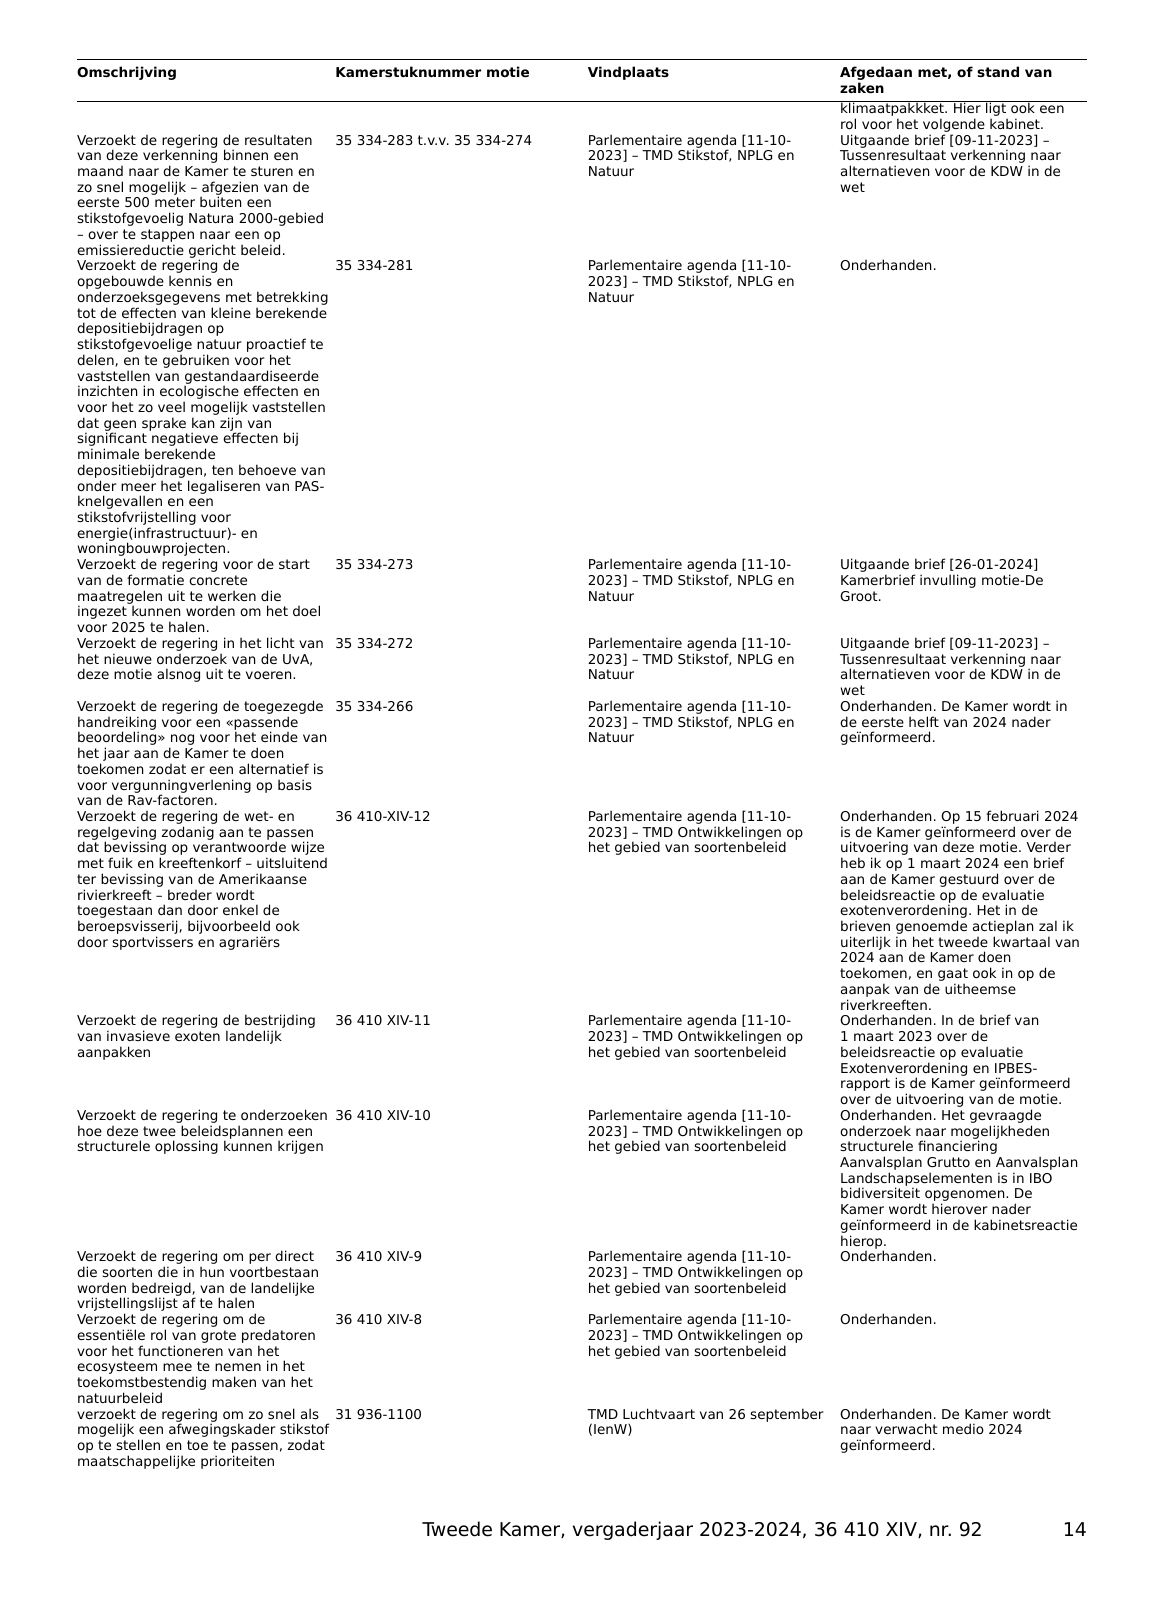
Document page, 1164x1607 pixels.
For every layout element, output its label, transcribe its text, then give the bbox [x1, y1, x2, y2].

table_cell Verzoekt de regering de wet- en regelgeving zodanig aan te passen dat bevissing op verantwoorde wijze met fuik en kreeftenkorf – uitsluitend ter bevissing van de Amerikaanse rivierkreeft – breder wordt toegestaan dan door enkel de beroepsvisserij, bijvoorbeeld ook door sportvissers en agrariërs [77, 809, 329, 1013]
table_cell Uitgaande brief [09-11-2023] – Tussenresultaat verkenning naar alternatieven voor de KDW in de wet [834, 636, 1087, 699]
table_cell Verzoekt de regering de resultaten van deze verkenning binnen een maand naar de Kamer te sturen en zo snel mogelijk – afgezien van de eerste 500 meter buiten een stikstofgevoelig Natura 2000-gebied – over te stappen naar een op emissiereductie gericht beleid. [77, 133, 329, 258]
table_cell Uitgaande brief [26-01-2024] Kamerbrief invulling motie-De Groot. [834, 557, 1087, 636]
table_cell Verzoekt de regering de toegezegde handreiking voor een «passende beoordeling» nog voor het einde van het jaar aan de Kamer te doen toekomen zodat er een alternatief is voor vergunningverlening op basis van de Rav-factoren. [77, 699, 329, 809]
table_cell Onderhanden. [834, 1312, 1087, 1406]
table_cell 35 334-272 [329, 636, 582, 699]
table_cell 35 334-266 [329, 699, 582, 809]
table_cell Onderhanden. De Kamer wordt naar verwacht medio 2024 geïnformeerd. [834, 1406, 1087, 1469]
table_cell 35 334-281 [329, 258, 582, 557]
table_cell Onderhanden. [834, 1249, 1087, 1312]
table_cell 36 410 XIV-9 [329, 1249, 582, 1312]
table_cell 35 334-283 t.v.v. 35 334-274 [329, 133, 582, 258]
table_cell Parlementaire agenda [11-10-2023] – TMD Stikstof, NPLG en Natuur [582, 636, 834, 699]
table_header Afgedaan met, of stand van zaken [834, 60, 1087, 101]
table_cell Onderhanden. [834, 258, 1087, 557]
table_cell Uitgaande brief [09-11-2023] – Tussenresultaat verkenning naar alternatieven voor de KDW in de wet [834, 133, 1087, 258]
table_cell Parlementaire agenda [11-10-2023] – TMD Ontwikkelingen op het gebied van soortenbeleid [582, 1013, 834, 1108]
table_cell Verzoekt de regering de opgebouwde kennis en onderzoeksgegevens met betrekking tot de effecten van kleine berekende depositiebijdragen op stikstofgevoelige natuur proactief te delen, en te gebruiken voor het vaststellen van gestandaardiseerde inzichten in ecologische effecten en voor het zo veel mogelijk vaststellen dat geen sprake kan zijn van significant negatieve effecten bij minimale berekende depositiebijdragen, ten behoeve van onder meer het legaliseren van PAS-knelgevallen en een stikstofvrijstelling voor energie(infrastructuur)- en woningbouwprojecten. [77, 258, 329, 557]
table_cell Verzoekt de regering om per direct die soorten die in hun voortbestaan worden bedreigd, van de landelijke vrijstellingslijst af te halen [77, 1249, 329, 1312]
table_cell Parlementaire agenda [11-10-2023] – TMD Stikstof, NPLG en Natuur [582, 557, 834, 636]
table_cell Verzoekt de regering de bestrijding van invasieve exoten landelijk aanpakken [77, 1013, 329, 1108]
table_cell Parlementaire agenda [11-10-2023] – TMD Ontwikkelingen op het gebied van soortenbeleid [582, 1108, 834, 1249]
table_cell 36 410-XIV-12 [329, 809, 582, 1013]
table_header Vindplaats [582, 60, 834, 101]
table_cell 36 410 XIV-11 [329, 1013, 582, 1108]
table_cell TMD Luchtvaart van 26 september (IenW) [582, 1406, 834, 1469]
table_cell 35 334-273 [329, 557, 582, 636]
table_cell Parlementaire agenda [11-10-2023] – TMD Ontwikkelingen op het gebied van soortenbeleid [582, 809, 834, 1013]
table_cell Onderhanden. Het gevraagde onderzoek naar mogelijkheden structurele financiering Aanvalsplan Grutto en Aanvalsplan Landschapselementen is in IBO bidiversiteit opgenomen. De Kamer wordt hierover nader geïnformeerd in de kabinetsreactie hierop. [834, 1108, 1087, 1249]
table_cell [582, 102, 834, 132]
table_cell verzoekt de regering om zo snel als mogelijk een afwegingskader stikstof op te stellen en toe te passen, zodat maatschappelijke prioriteiten [77, 1406, 329, 1469]
table_cell Verzoekt de regering in het licht van het nieuwe onderzoek van de UvA, deze motie alsnog uit te voeren. [77, 636, 329, 699]
table_cell Verzoekt de regering voor de start van de formatie concrete maatregelen uit te werken die ingezet kunnen worden om het doel voor 2025 te halen. [77, 557, 329, 636]
table_cell klimaatpakkket. Hier ligt ook een rol voor het volgende kabinet. [834, 102, 1087, 132]
table_cell Parlementaire agenda [11-10-2023] – TMD Ontwikkelingen op het gebied van soortenbeleid [582, 1312, 834, 1406]
table_cell 36 410 XIV-8 [329, 1312, 582, 1406]
table_cell [77, 102, 329, 132]
table_cell Onderhanden. In de brief van 1 maart 2023 over de beleidsreactie op evaluatie Exotenverordening en IPBES-rapport is de Kamer geïnformeerd over de uitvoering van de motie. [834, 1013, 1087, 1108]
table_cell Parlementaire agenda [11-10-2023] – TMD Stikstof, NPLG en Natuur [582, 699, 834, 809]
table_cell Onderhanden. De Kamer wordt in de eerste helft van 2024 nader geïnformeerd. [834, 699, 1087, 809]
table_cell Parlementaire agenda [11-10-2023] – TMD Stikstof, NPLG en Natuur [582, 133, 834, 258]
table_cell Onderhanden. Op 15 februari 2024 is de Kamer geïnformeerd over de uitvoering van deze motie. Verder heb ik op 1 maart 2024 een brief aan de Kamer gestuurd over de beleidsreactie op de evaluatie exotenverordening. Het in de brieven genoemde actieplan zal ik uiterlijk in het tweede kwartaal van 2024 aan de Kamer doen toekomen, en gaat ook in op de aanpak van de uitheemse riverkreeften. [834, 809, 1087, 1013]
table_cell Verzoekt de regering om de essentiële rol van grote predatoren voor het functioneren van het ecosysteem mee te nemen in het toekomstbestendig maken van het natuurbeleid [77, 1312, 329, 1406]
table_cell 36 410 XIV-10 [329, 1108, 582, 1249]
table_header Omschrijving [77, 60, 329, 101]
table_header Kamerstuknummer motie [329, 60, 582, 101]
table_cell Parlementaire agenda [11-10-2023] – TMD Stikstof, NPLG en Natuur [582, 258, 834, 557]
table_cell 31 936-1100 [329, 1406, 582, 1469]
table_cell [329, 102, 582, 132]
table_cell Parlementaire agenda [11-10-2023] – TMD Ontwikkelingen op het gebied van soortenbeleid [582, 1249, 834, 1312]
table_cell Verzoekt de regering te onderzoeken hoe deze twee beleidsplannen een structurele oplossing kunnen krijgen [77, 1108, 329, 1249]
